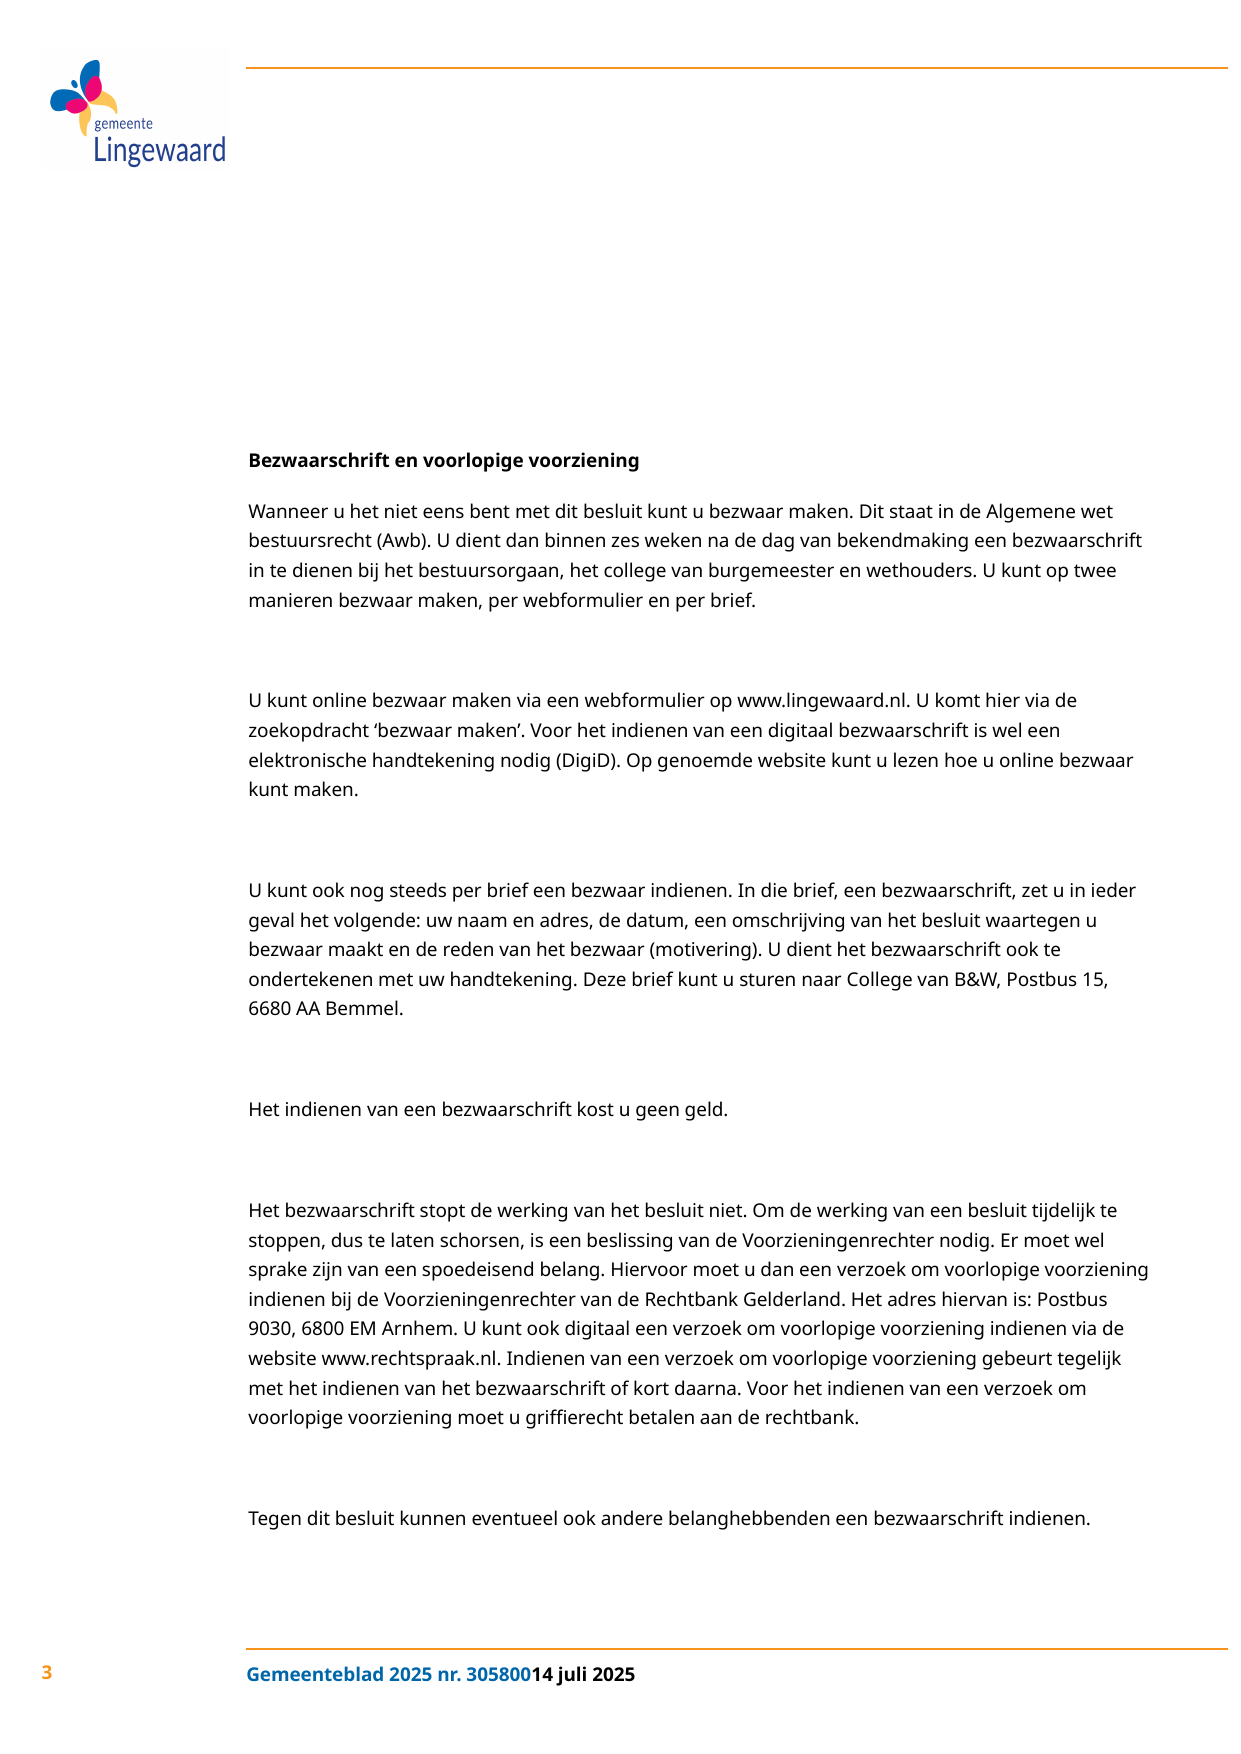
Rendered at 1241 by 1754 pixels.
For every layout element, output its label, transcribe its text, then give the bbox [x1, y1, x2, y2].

text Het indienen van een bezwaarschrift kost u geen geld. [248, 1096, 1152, 1122]
text Wanneer u het niet eens bent met dit besluit kunt u bezwaar maken. Dit staat in de Algemene wet bestuursrecht (Awb). U dient dan binnen zes weken na de dag van bekendmaking een bezwaarschrift in te dienen bij het bestuursorgaan, het college van burgemeester en wethouders. U kunt op twee manieren bezwaar maken, per webformulier en per brief. [248, 498, 1152, 613]
picture [41, 47, 231, 172]
text Bezwaarschrift en voorlopige voorziening [248, 448, 1152, 473]
text U kunt online bezwaar maken via een webformulier op www.lingewaard.nl. U komt hier via de zoekopdracht ‘bezwaar maken’. Voor het indienen van een digitaal bezwaarschrift is wel een elektronische handtekening nodig (DigiD). Op genoemde website kunt u lezen hoe u online bezwaar kunt maken. [248, 688, 1152, 802]
text Het bezwaarschrift stopt de werking van het besluit niet. Om de werking van een besluit tijdelijk te stoppen, dus te laten schorsen, is een beslissing van de Voorzieningenrechter nodig. Er moet wel sprake zijn van een spoedeisend belang. Hiervoor moet u dan een verzoek om voorlopige voorziening indienen bij de Voorzieningenrechter van de Rechtbank Gelderland. Het adres hiervan is: Postbus 9030, 6800 EM Arnhem. U kunt ook digitaal een verzoek om voorlopige voorziening indienen via de website www.rechtspraak.nl. Indienen van een verzoek om voorlopige voorziening gebeurt tegelijk met het indienen van het bezwaarschrift of kort daarna. Voor het indienen van een verzoek om voorlopige voorziening moet u griffierecht betalen aan de rechtbank. [248, 1197, 1152, 1430]
text Tegen dit besluit kunnen eventueel ook andere belanghebbenden een bezwaarschrift indienen. [248, 1505, 1152, 1531]
text U kunt ook nog steeds per brief een bezwaar indienen. In die brief, een bezwaarschrift, zet u in ieder geval het volgende: uw naam en adres, de datum, een omschrijving van het besluit waartegen u bezwaar maakt en de reden van het bezwaar (motivering). U dient het bezwaarschrift ook te ondertekenen met uw handtekening. Deze brief kunt u sturen naar College van B&W, Postbus 15, 6680 AA Bemmel. [248, 877, 1152, 1021]
